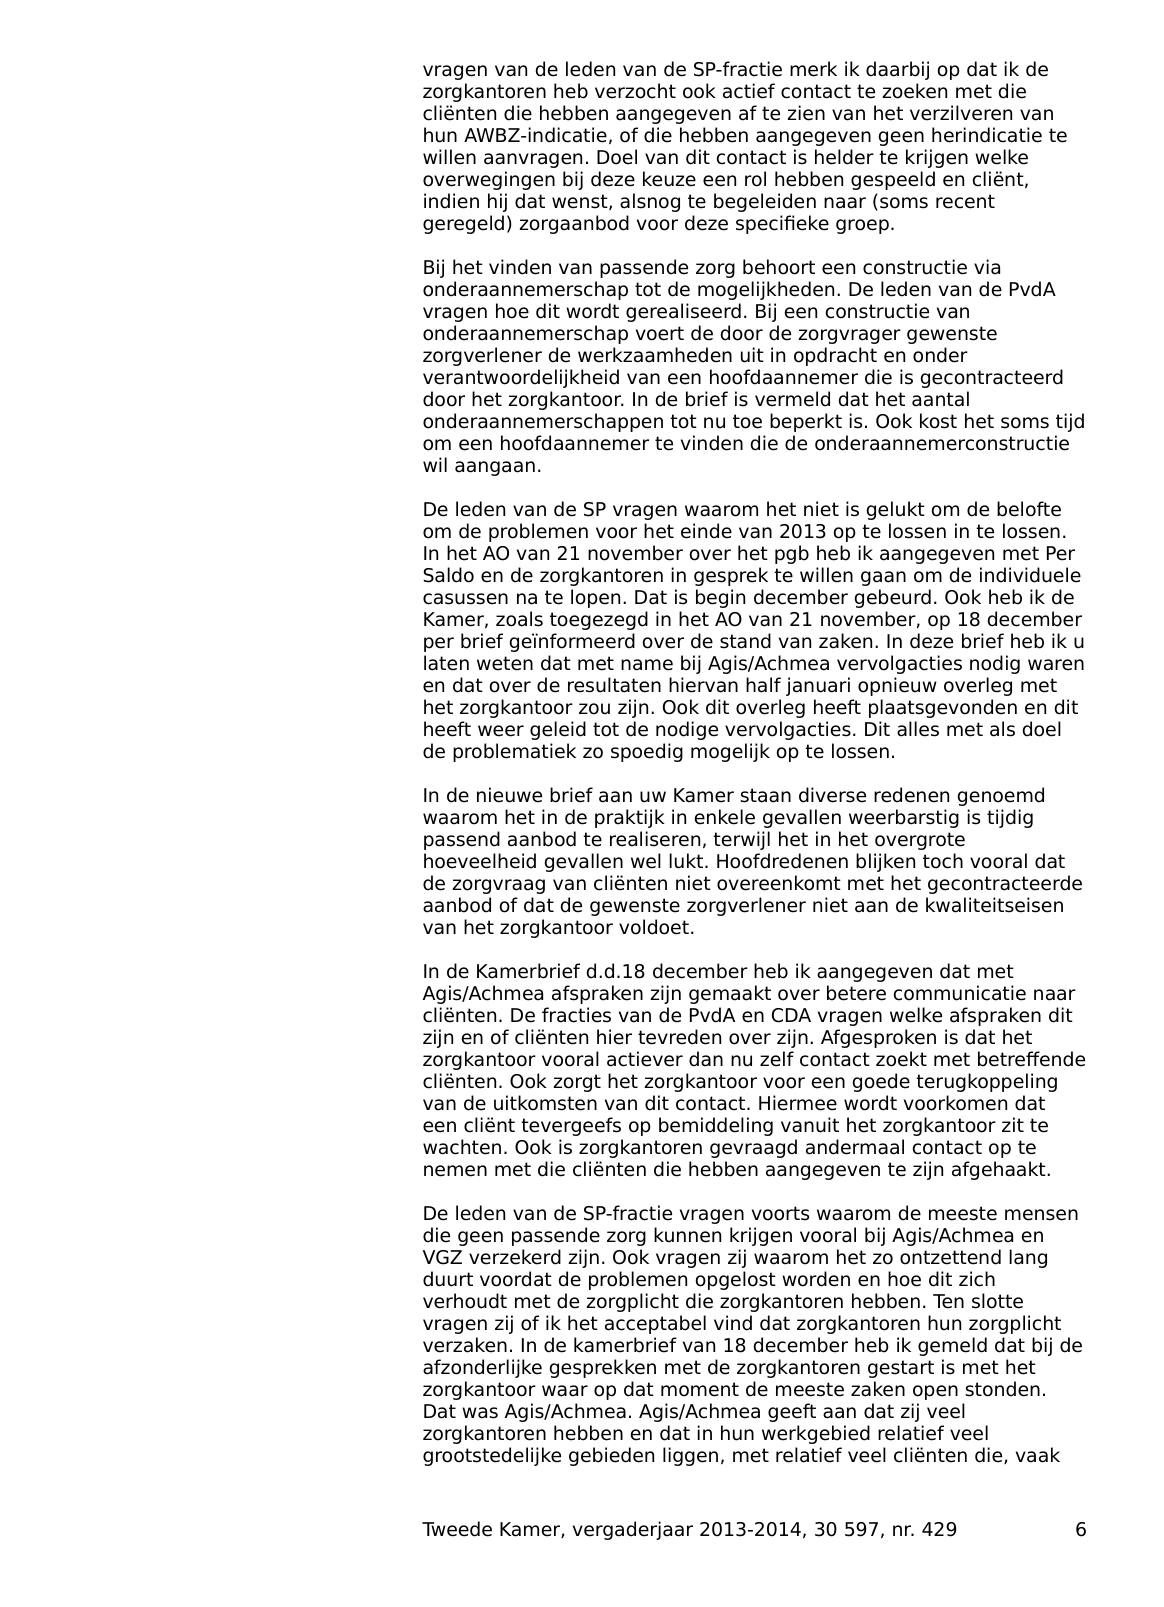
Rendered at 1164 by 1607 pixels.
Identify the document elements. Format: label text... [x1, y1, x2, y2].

text In de Kamerbrief d.d.18 december heb ik aangegeven dat met Agis/Achmea afspraken zijn gemaakt over betere communicatie naar cliënten. De fracties van de PvdA en CDA vragen welke afspraken dit zijn en of cliënten hier tevreden over zijn. Afgesproken is dat het zorgkantoor vooral actiever dan nu zelf contact zoekt met betreffende cliënten. Ook zorgt het zorgkantoor voor een goede terugkoppeling van de uitkomsten van dit contact. Hiermee wordt voorkomen dat een cliënt tevergeefs op bemiddeling vanuit het zorgkantoor zit te wachten. Ook is zorgkantoren gevraagd andermaal contact op te nemen met die cliënten die hebben aangegeven te zijn afgehaakt. [422, 961, 1087, 1181]
text Bij het vinden van passende zorg behoort een constructie via onderaannemerschap tot de mogelijkheden. De leden van de PvdA vragen hoe dit wordt gerealiseerd. Bij een constructie van onderaannemerschap voert de door de zorgvrager gewenste zorgverlener de werkzaamheden uit in opdracht en onder verantwoordelijkheid van een hoofdaannemer die is gecontracteerd door het zorgkantoor. In de brief is vermeld dat het aantal onderaannemerschappen tot nu toe beperkt is. Ook kost het soms tijd om een hoofdaannemer te vinden die de onderaannemerconstructie wil aangaan. [422, 257, 1087, 477]
text De leden van de SP vragen waarom het niet is gelukt om de belofte om de problemen voor het einde van 2013 op te lossen in te lossen. In het AO van 21 november over het pgb heb ik aangegeven met Per Saldo en de zorgkantoren in gesprek te willen gaan om de individuele casussen na te lopen. Dat is begin december gebeurd. Ook heb ik de Kamer, zoals toegezegd in het AO van 21 november, op 18 december per brief geïnformeerd over de stand van zaken. In deze brief heb ik u laten weten dat met name bij Agis/Achmea vervolgacties nodig waren en dat over de resultaten hiervan half januari opnieuw overleg met het zorgkantoor zou zijn. Ook dit overleg heeft plaatsgevonden en dit heeft weer geleid tot de nodige vervolgacties. Dit alles met als doel de problematiek zo spoedig mogelijk op te lossen. [422, 499, 1087, 763]
text vragen van de leden van de SP-fractie merk ik daarbij op dat ik de zorgkantoren heb verzocht ook actief contact te zoeken met die cliënten die hebben aangegeven af te zien van het verzilveren van hun AWBZ-indicatie, of die hebben aangegeven geen herindicatie te willen aanvragen. Doel van dit contact is helder te krijgen welke overwegingen bij deze keuze een rol hebben gespeeld en cliënt, indien hij dat wenst, alsnog te begeleiden naar (soms recent geregeld) zorgaanbod voor deze specifieke groep. [422, 59, 1087, 235]
text De leden van de SP-fractie vragen voorts waarom de meeste mensen die geen passende zorg kunnen krijgen vooral bij Agis/Achmea en VGZ verzekerd zijn. Ook vragen zij waarom het zo ontzettend lang duurt voordat de problemen opgelost worden en hoe dit zich verhoudt met de zorgplicht die zorgkantoren hebben. Ten slotte vragen zij of ik het acceptabel vind dat zorgkantoren hun zorgplicht verzaken. In de kamerbrief van 18 december heb ik gemeld dat bij de afzonderlijke gesprekken met de zorgkantoren gestart is met het zorgkantoor waar op dat moment de meeste zaken open stonden. Dat was Agis/Achmea. Agis/Achmea geeft aan dat zij veel zorgkantoren hebben en dat in hun werkgebied relatief veel grootstedelijke gebieden liggen, met relatief veel cliënten die, vaak [422, 1203, 1087, 1467]
text In de nieuwe brief aan uw Kamer staan diverse redenen genoemd waarom het in de praktijk in enkele gevallen weerbarstig is tijdig passend aanbod te realiseren, terwijl het in het overgrote hoeveelheid gevallen wel lukt. Hoofdredenen blijken toch vooral dat de zorgvraag van cliënten niet overeenkomt met het gecontracteerde aanbod of dat de gewenste zorgverlener niet aan de kwaliteitseisen van het zorgkantoor voldoet. [422, 785, 1087, 939]
